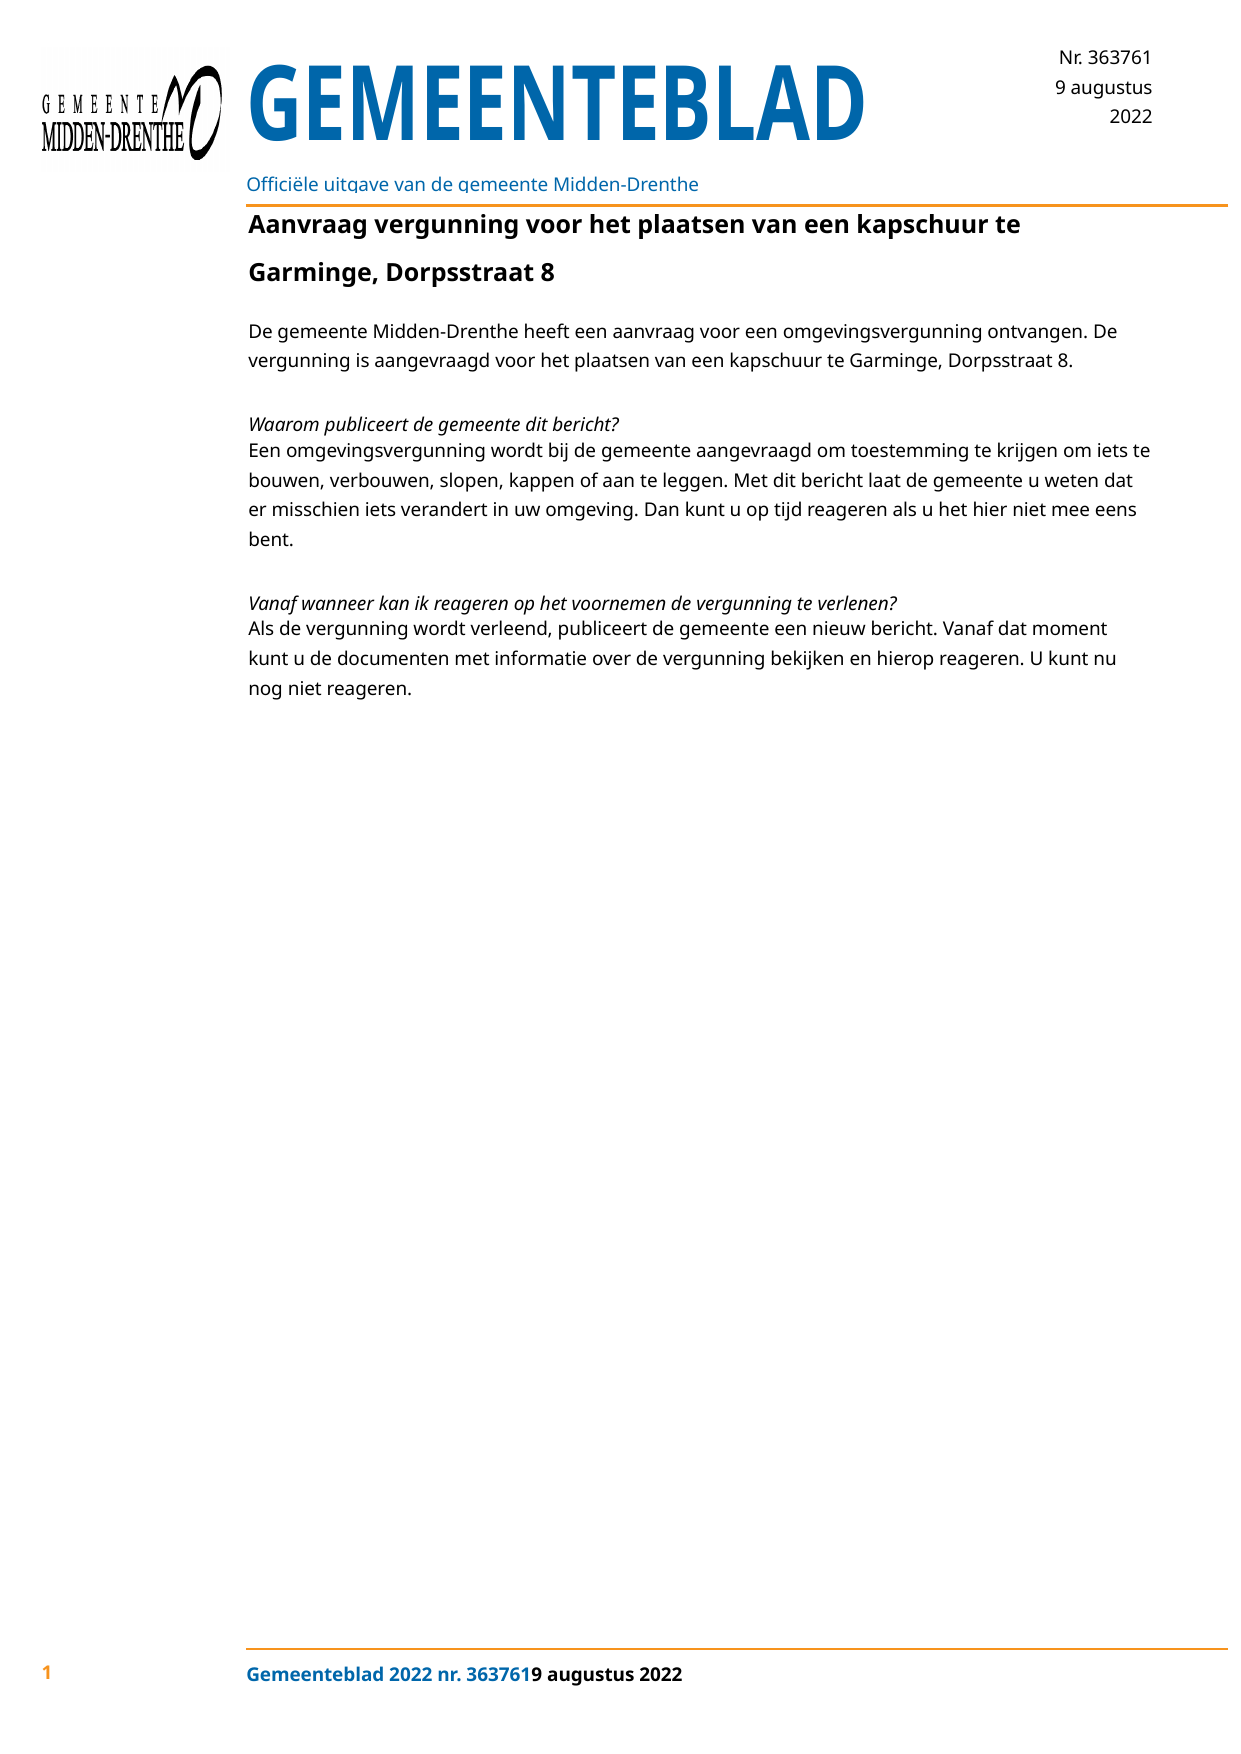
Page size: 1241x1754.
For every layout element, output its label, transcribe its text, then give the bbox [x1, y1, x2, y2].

text Als de vergunning wordt verleend, publiceert de gemeente een nieuw bericht. Vanaf dat moment kunt u de documenten met informatie over de vergunning bekijken en hierop reageren. U kunt nu nog niet reageren. [248, 616, 1152, 701]
text Een omgevingsvergunning wordt bij de gemeente aangevraagd om toestemming te krijgen om iets te bouwen, verbouwen, slopen, kappen of aan te leggen. Met dit bericht laat de gemeente u weten dat er misschien iets verandert in uw omgeving. Dan kunt u op tijd reageren als u het hier niet mee eens bent. [248, 437, 1152, 552]
picture [41, 47, 231, 172]
text Aanvraag vergunning voor het plaatsen van een kapschuur te Garminge, Dorpsstraat 8 [248, 207, 1152, 288]
text De gemeente Midden-Drenthe heeft een aanvraag voor een omgevingsvergunning ontvangen. De vergunning is aangevraagd voor het plaatsen van een kapschuur te Garminge, Dorpsstraat 8. [248, 318, 1152, 373]
text Waarom publiceert de gemeente dit bericht? [248, 411, 1152, 437]
text Vanaf wanneer kan ik reageren op het voornemen de vergunning te verlenen? [248, 590, 1152, 616]
